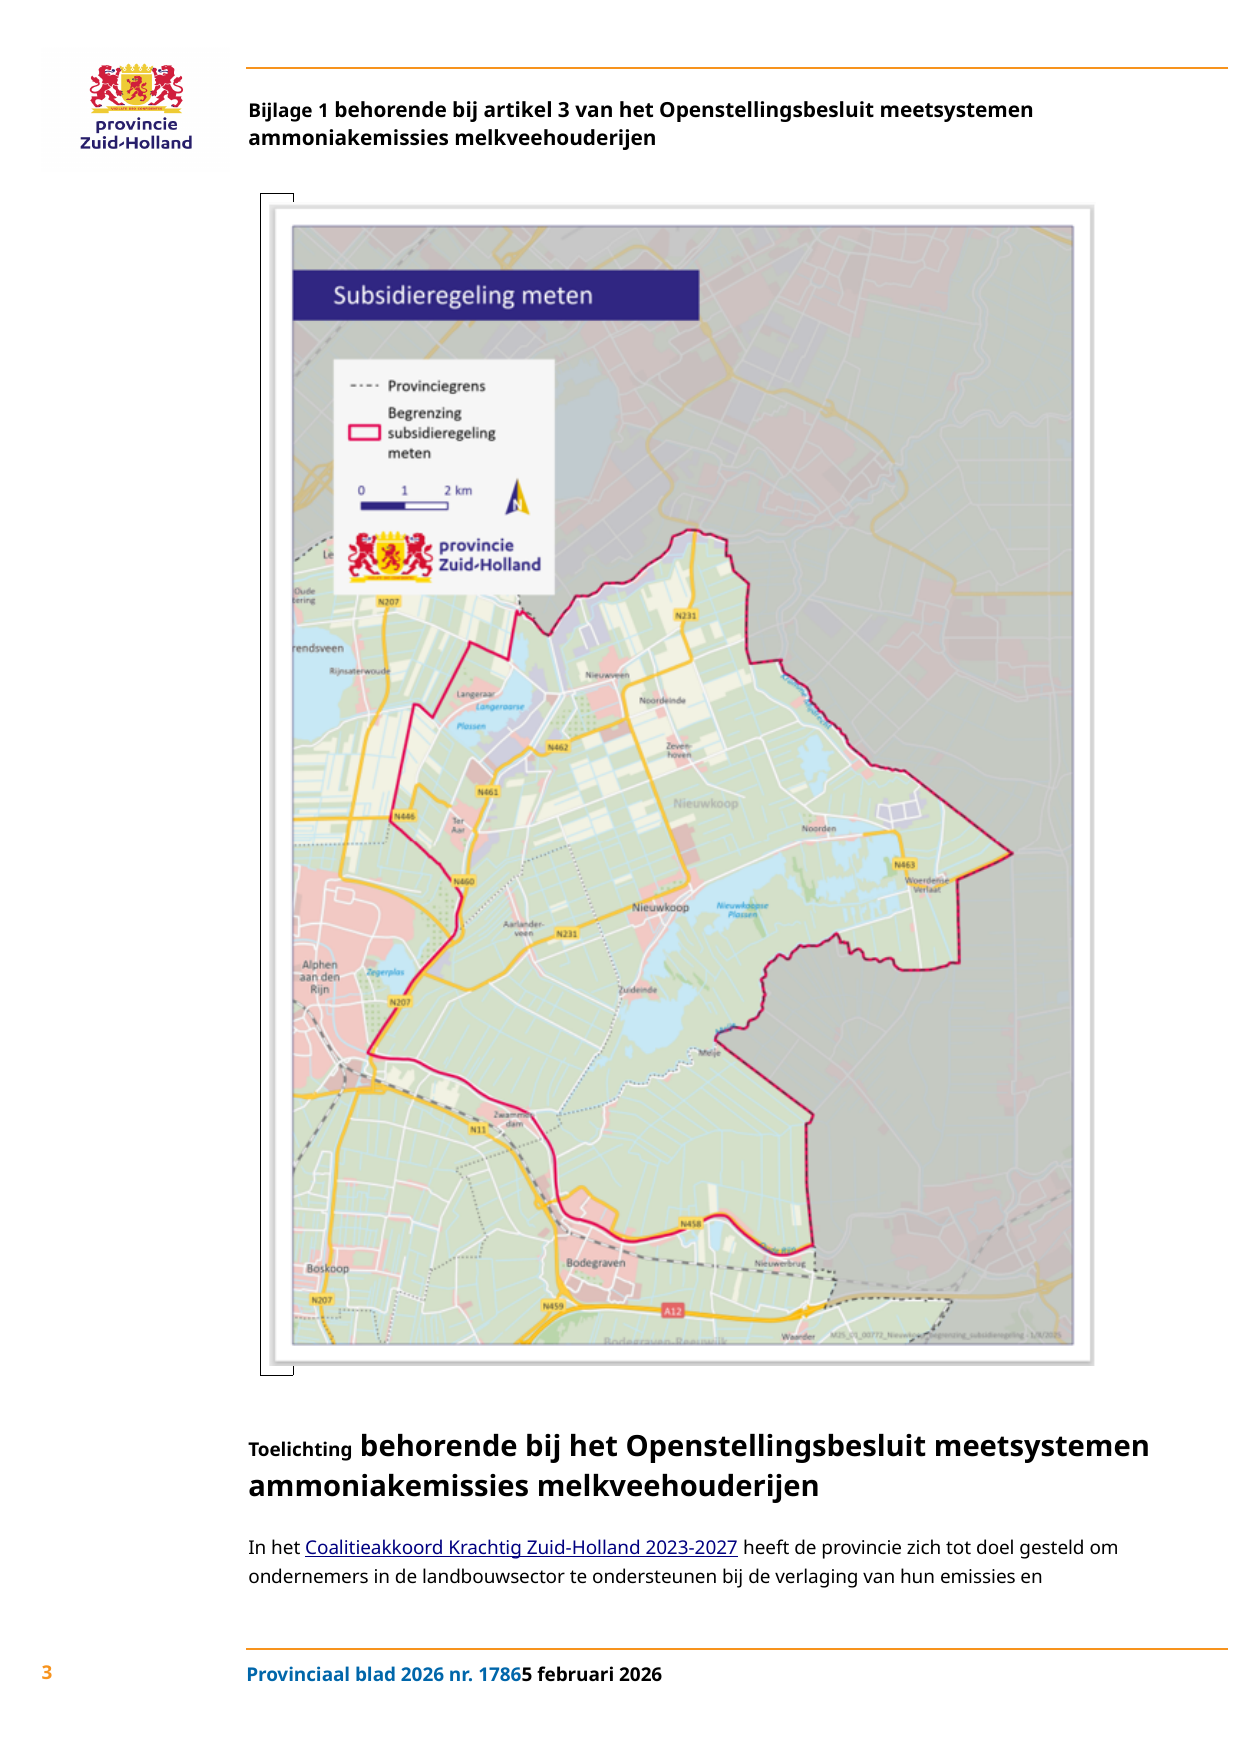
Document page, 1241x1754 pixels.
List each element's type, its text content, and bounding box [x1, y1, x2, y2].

text Bijlage 1 behorende bij artikel 3 van het Openstellingsbesluit meetsystemen ammoniakemissies melkveehouderijen [248, 95, 1152, 152]
text Toelichting behorende bij het Openstellingsbesluit meetsystemen ammoniakemissies melkveehouderijen [248, 1426, 1152, 1505]
picture [268, 202, 1096, 1366]
text In het Coalitieakkoord Krachtig Zuid-Holland 2023-2027 heeft de provincie zich tot doel gesteld om ondernemers in de landbouwsector te ondersteunen bij de verlaging van hun emissies en [248, 1534, 1152, 1589]
picture [41, 47, 231, 172]
